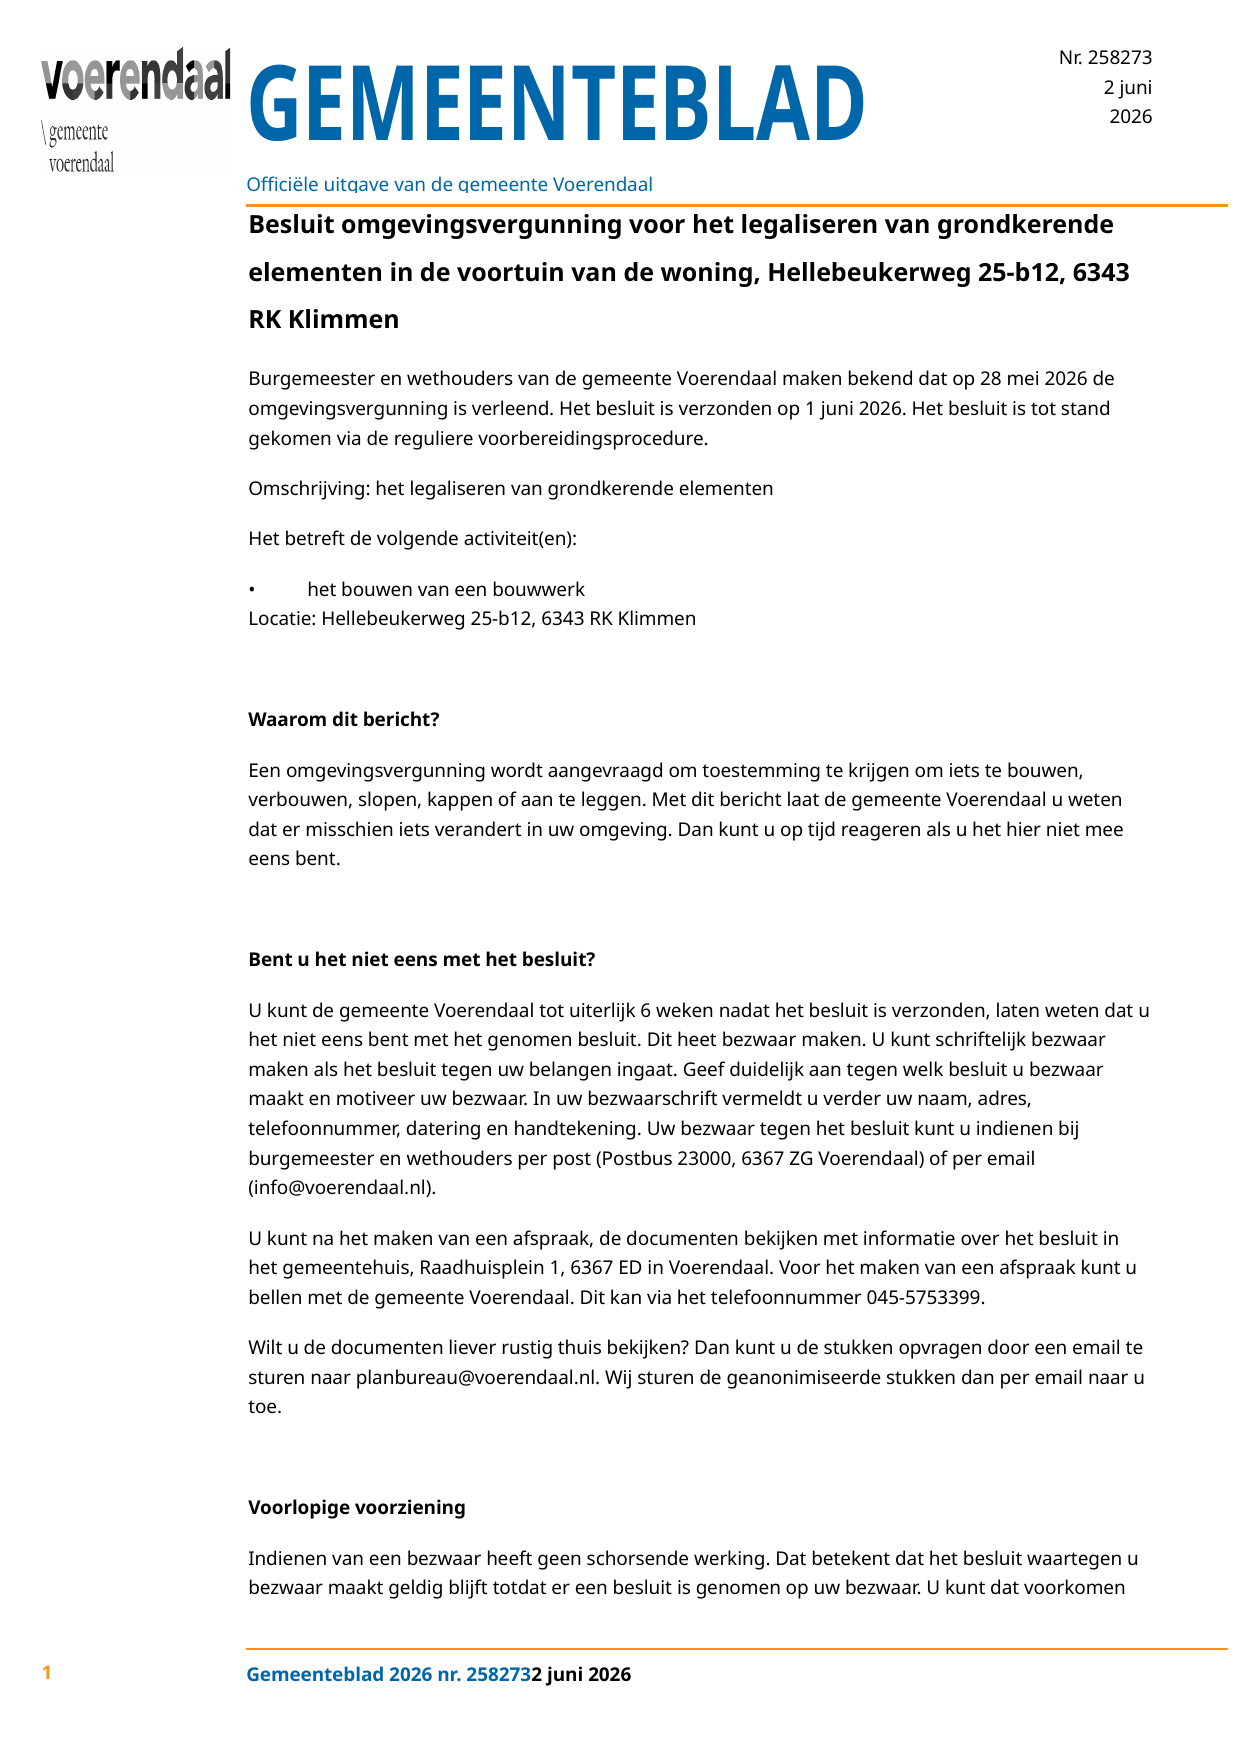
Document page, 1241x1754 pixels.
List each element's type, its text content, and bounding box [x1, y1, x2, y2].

picture [41, 47, 231, 172]
text Locatie: Hellebeukerweg 25-b12, 6343 RK Klimmen [248, 606, 1152, 631]
text Bent u het niet eens met het besluit? [248, 946, 1152, 972]
text U kunt na het maken van een afspraak, de documenten bekijken met informatie over het besluit in het gemeentehuis, Raadhuisplein 1, 6367 ED in Voerendaal. Voor het maken van een afspraak kunt u bellen met de gemeente Voerendaal. Dit kan via het telefoonnummer 045-5753399. [248, 1225, 1152, 1309]
text Indienen van een bezwaar heeft geen schorsende werking. Dat betekent dat het besluit waartegen u bezwaar maakt geldig blijft totdat er een besluit is genomen op uw bezwaar. U kunt dat voorkomen [248, 1545, 1152, 1600]
text Burgemeester en wethouders van de gemeente Voerendaal maken bekend dat op 28 mei 2026 de omgevingsvergunning is verleend. Het besluit is verzonden op 1 juni 2026. Het besluit is tot stand gekomen via de reguliere voorbereidingsprocedure. [248, 366, 1152, 450]
text Besluit omgevingsvergunning voor het legaliseren van grondkerende elementen in de voortuin van de woning, Hellebeukerweg 25-b12, 6343 RK Klimmen [248, 207, 1152, 336]
text Een omgevingsvergunning wordt aangevraagd om toestemming te krijgen om iets te bouwen, verbouwen, slopen, kappen of aan te leggen. Met dit bericht laat de gemeente Voerendaal u weten dat er misschien iets verandert in uw omgeving. Dan kunt u op tijd reageren als u het hier niet mee eens bent. [248, 757, 1152, 871]
text Voorlopige voorziening [248, 1494, 1152, 1520]
list het bouwen van een bouwwerk [248, 576, 1152, 602]
text U kunt de gemeente Voerendaal tot uiterlijk 6 weken nadat het besluit is verzonden, laten weten dat u het niet eens bent met het genomen besluit. Dit heet bezwaar maken. U kunt schriftelijk bezwaar maken als het besluit tegen uw belangen ingaat. Geef duidelijk aan tegen welk besluit u bezwaar maakt en motiveer uw bezwaar. In uw bezwaarschrift vermeldt u verder uw naam, adres, telefoonnummer, datering en handtekening. Uw bezwaar tegen het besluit kunt u indienen bij burgemeester en wethouders per post (Postbus 23000, 6367 ZG Voerendaal) of per email (info@voerendaal.nl). [248, 997, 1152, 1200]
text Het betreft de volgende activiteit(en): [248, 526, 1152, 551]
text Omschrijving: het legaliseren van grondkerende elementen [248, 475, 1152, 501]
text Waarom dit bericht? [248, 706, 1152, 732]
text Wilt u de documenten liever rustig thuis bekijken? Dan kunt u de stukken opvragen door een email te sturen naar planbureau@voerendaal.nl. Wij sturen de geanonimiseerde stukken dan per email naar u toe. [248, 1334, 1152, 1419]
